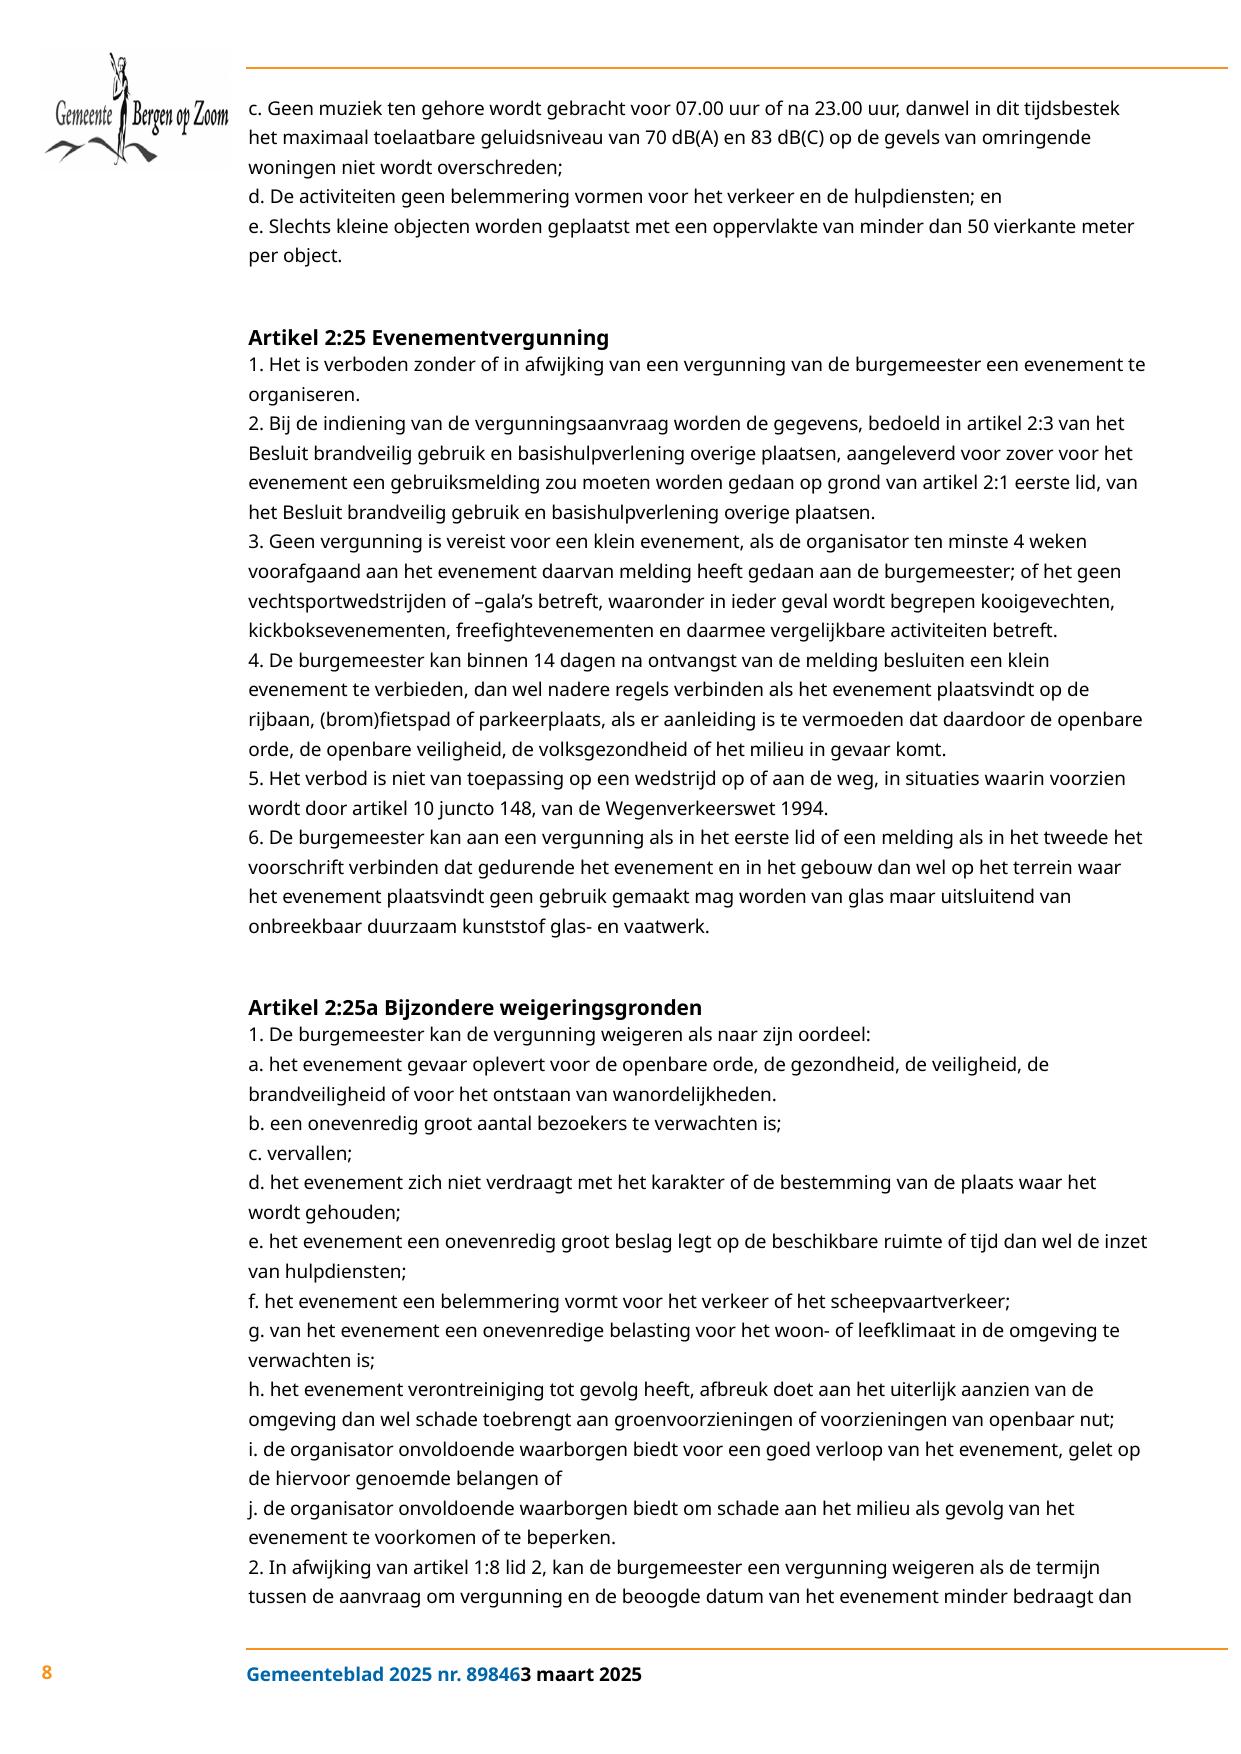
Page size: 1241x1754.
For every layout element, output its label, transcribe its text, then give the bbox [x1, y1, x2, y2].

picture [41, 47, 231, 172]
text 4. De burgemeester kan binnen 14 dagen na ontvangst van de melding besluiten een klein evenement te verbieden, dan wel nadere regels verbinden als het evenement plaatsvindt op de rijbaan, (brom)fietspad of parkeerplaats, als er aanleiding is te vermoeden dat daardoor de openbare orde, de openbare veiligheid, de volksgezondheid of het milieu in gevaar komt. [248, 647, 1152, 761]
text 6. De burgemeester kan aan een vergunning als in het eerste lid of een melding als in het tweede het voorschrift verbinden dat gedurende het evenement en in het gebouw dan wel op het terrein waar het evenement plaatsvindt geen gebruik gemaakt mag worden van glas maar uitsluitend van onbreekbaar duurzaam kunststof glas- en vaatwerk. [248, 824, 1152, 939]
text h. het evenement verontreiniging tot gevolg heeft, afbreuk doet aan het uiterlijk aanzien van de omgeving dan wel schade toebrengt aan groenvoorzieningen of voorzieningen van openbaar nut; [248, 1377, 1152, 1432]
text c. vervallen; [248, 1140, 1152, 1166]
text e. het evenement een onevenredig groot beslag legt op de beschikbare ruimte of tijd dan wel de inzet van hulpdiensten; [248, 1229, 1152, 1284]
text 5. Het verbod is niet van toepassing op een wedstrijd op of aan de weg, in situaties waarin voorzien wordt door artikel 10 juncto 148, van de Wegenverkeerswet 1994. [248, 765, 1152, 821]
text d. De activiteiten geen belemmering vormen voor het verkeer en de hulpdiensten; en [248, 183, 1152, 209]
text 3. Geen vergunning is vereist voor een klein evenement, als de organisator ten minste 4 weken voorafgaand aan het evenement daarvan melding heeft gedaan aan de burgemeester; of het geen vechtsportwedstrijden of –gala’s betreft, waaronder in ieder geval wordt begrepen kooigevechten, kickboksevenementen, freefightevenementen en daarmee vergelijkbare activiteiten betreft. [248, 529, 1152, 643]
text Artikel 2:25 Evenementvergunning [248, 323, 1152, 351]
text Artikel 2:25a Bijzondere weigeringsgronden [248, 993, 1152, 1022]
text d. het evenement zich niet verdraagt met het karakter of de bestemming van de plaats waar het wordt gehouden; [248, 1169, 1152, 1225]
text 1. Het is verboden zonder of in afwijking van een vergunning van de burgemeester een evenement te organiseren. [248, 351, 1152, 406]
text 2. In afwijking van artikel 1:8 lid 2, kan de burgemeester een vergunning weigeren als de termijn tussen de aanvraag om vergunning en de beoogde datum van het evenement minder bedraagt dan [248, 1554, 1152, 1609]
text 1. De burgemeester kan de vergunning weigeren als naar zijn oordeel: [248, 1022, 1152, 1047]
text a. het evenement gevaar oplevert voor de openbare orde, de gezondheid, de veiligheid, de brandveiligheid of voor het ontstaan van wanordelijkheden. [248, 1051, 1152, 1107]
text c. Geen muziek ten gehore wordt gebracht voor 07.00 uur of na 23.00 uur, danwel in dit tijdsbestek het maximaal toelaatbare geluidsniveau van 70 dB(A) en 83 dB(C) op de gevels van omringende woningen niet wordt overschreden; [248, 95, 1152, 180]
text j. de organisator onvoldoende waarborgen biedt om schade aan het milieu als gevolg van het evenement te voorkomen of te beperken. [248, 1495, 1152, 1550]
text b. een onevenredig groot aantal bezoekers te verwachten is; [248, 1110, 1152, 1136]
text i. de organisator onvoldoende waarborgen biedt voor een goed verloop van het evenement, gelet op de hiervoor genoemde belangen of [248, 1436, 1152, 1491]
text g. van het evenement een onevenredige belasting voor het woon- of leefklimaat in de omgeving te verwachten is; [248, 1317, 1152, 1373]
text f. het evenement een belemmering vormt voor het verkeer of het scheepvaartverkeer; [248, 1288, 1152, 1314]
text e. Slechts kleine objecten worden geplaatst met een oppervlakte van minder dan 50 vierkante meter per object. [248, 213, 1152, 268]
text 2. Bij de indiening van de vergunningsaanvraag worden de gegevens, bedoeld in artikel 2:3 van het Besluit brandveilig gebruik en basishulpverlening overige plaatsen, aangeleverd voor zover voor het evenement een gebruiksmelding zou moeten worden gedaan op grond van artikel 2:1 eerste lid, van het Besluit brandveilig gebruik en basishulpverlening overige plaatsen. [248, 410, 1152, 525]
